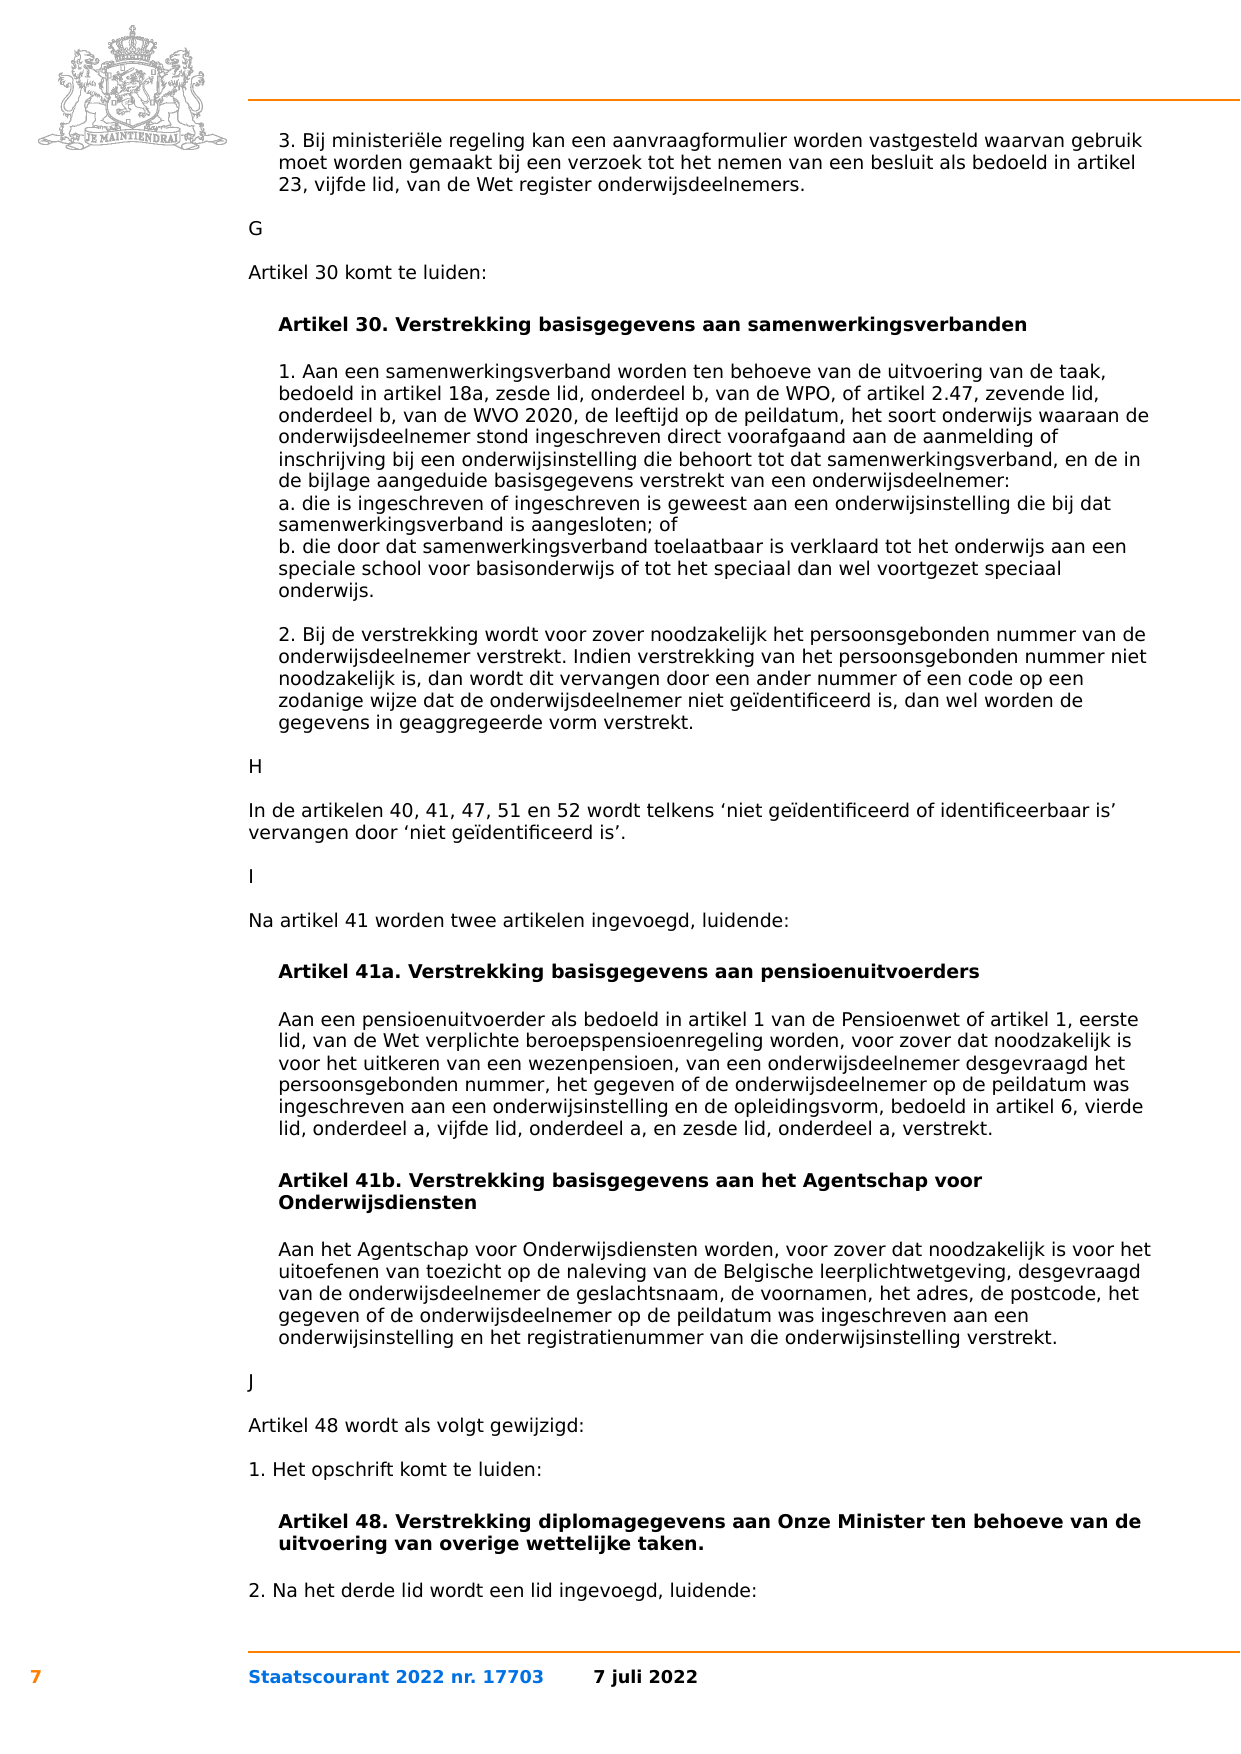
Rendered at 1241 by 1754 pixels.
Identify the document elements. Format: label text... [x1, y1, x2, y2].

subtitle Artikel 41a. Verstrekking basisgegevens aan pensioenuitvoerders [278, 961, 1163, 983]
text I [248, 866, 1163, 888]
text Artikel 48 wordt als volgt gewijzigd: [248, 1415, 1163, 1437]
text G [248, 218, 1163, 240]
subtitle Artikel 41b. Verstrekking basisgegevens aan het Agentschap voor Onderwijsdiensten [278, 1170, 1163, 1214]
text b. die door dat samenwerkingsverband toelaatbaar is verklaard tot het onderwijs aan een speciale school voor basisonderwijs of tot het speciaal dan wel voortgezet speciaal onderwijs. [278, 536, 1163, 602]
text 3. Bij ministeriële regeling kan een aanvraagformulier worden vastgesteld waarvan gebruik moet worden gemaakt bij een verzoek tot het nemen van een besluit als bedoeld in artikel 23, vijfde lid, van de Wet register onderwijsdeelnemers. [278, 130, 1163, 196]
text Na artikel 41 worden twee artikelen ingevoegd, luidende: [248, 909, 1163, 931]
picture [38, 25, 227, 150]
text J [248, 1371, 1163, 1393]
text 2. Na het derde lid wordt een lid ingevoegd, luidende: [248, 1580, 1163, 1602]
text H [248, 756, 1163, 778]
text 1. Aan een samenwerkingsverband worden ten behoeve van de uitvoering van de taak, bedoeld in artikel 18a, zesde lid, onderdeel b, van de WPO, of artikel 2.47, zevende lid, onderdeel b, van de WVO 2020, de leeftijd op de peildatum, het soort onderwijs waaraan de onderwijsdeelnemer stond ingeschreven direct voorafgaand aan de aanmelding of inschrijving bij een onderwijsinstelling die behoort tot dat samenwerkingsverband, en de in de bijlage aangeduide basisgegevens verstrekt van een onderwijsdeelnemer: [278, 361, 1163, 492]
text Aan het Agentschap voor Onderwijsdiensten worden, voor zover dat noodzakelijk is voor het uitoefenen van toezicht op de naleving van de Belgische leerplichtwetgeving, desgevraagd van de onderwijsdeelnemer de geslachtsnaam, de voornamen, het adres, de postcode, het gegeven of de onderwijsdeelnemer op de peildatum was ingeschreven aan een onderwijsinstelling en het registratienummer van die onderwijsinstelling verstrekt. [278, 1239, 1163, 1349]
subtitle Artikel 30. Verstrekking basisgegevens aan samenwerkingsverbanden [278, 313, 1163, 336]
text Artikel 30 komt te luiden: [248, 262, 1163, 283]
text a. die is ingeschreven of ingeschreven is geweest aan een onderwijsinstelling die bij dat samenwerkingsverband is aangesloten; of [278, 492, 1163, 536]
text 1. Het opschrift komt te luiden: [248, 1459, 1163, 1481]
subtitle Artikel 48. Verstrekking diplomagegevens aan Onze Minister ten behoeve van de uitvoering van overige wettelijke taken. [278, 1511, 1163, 1555]
text Aan een pensioenuitvoerder als bedoeld in artikel 1 van de Pensioenwet of artikel 1, eerste lid, van de Wet verplichte beroepspensioenregeling worden, voor zover dat noodzakelijk is voor het uitkeren van een wezenpensioen, van een onderwijsdeelnemer desgevraagd het persoonsgebonden nummer, het gegeven of de onderwijsdeelnemer op de peildatum was ingeschreven aan een onderwijsinstelling en de opleidingsvorm, bedoeld in artikel 6, vierde lid, onderdeel a, vijfde lid, onderdeel a, en zesde lid, onderdeel a, verstrekt. [278, 1008, 1163, 1140]
text 2. Bij de verstrekking wordt voor zover noodzakelijk het persoonsgebonden nummer van de onderwijsdeelnemer verstrekt. Indien verstrekking van het persoonsgebonden nummer niet noodzakelijk is, dan wordt dit vervangen door een ander nummer of een code op een zodanige wijze dat de onderwijsdeelnemer niet geïdentificeerd is, dan wel worden de gegevens in geaggregeerde vorm verstrekt. [278, 624, 1163, 734]
text In de artikelen 40, 41, 47, 51 en 52 wordt telkens ‘niet geïdentificeerd of identificeerbaar is’ vervangen door ‘niet geïdentificeerd is’. [248, 800, 1163, 844]
